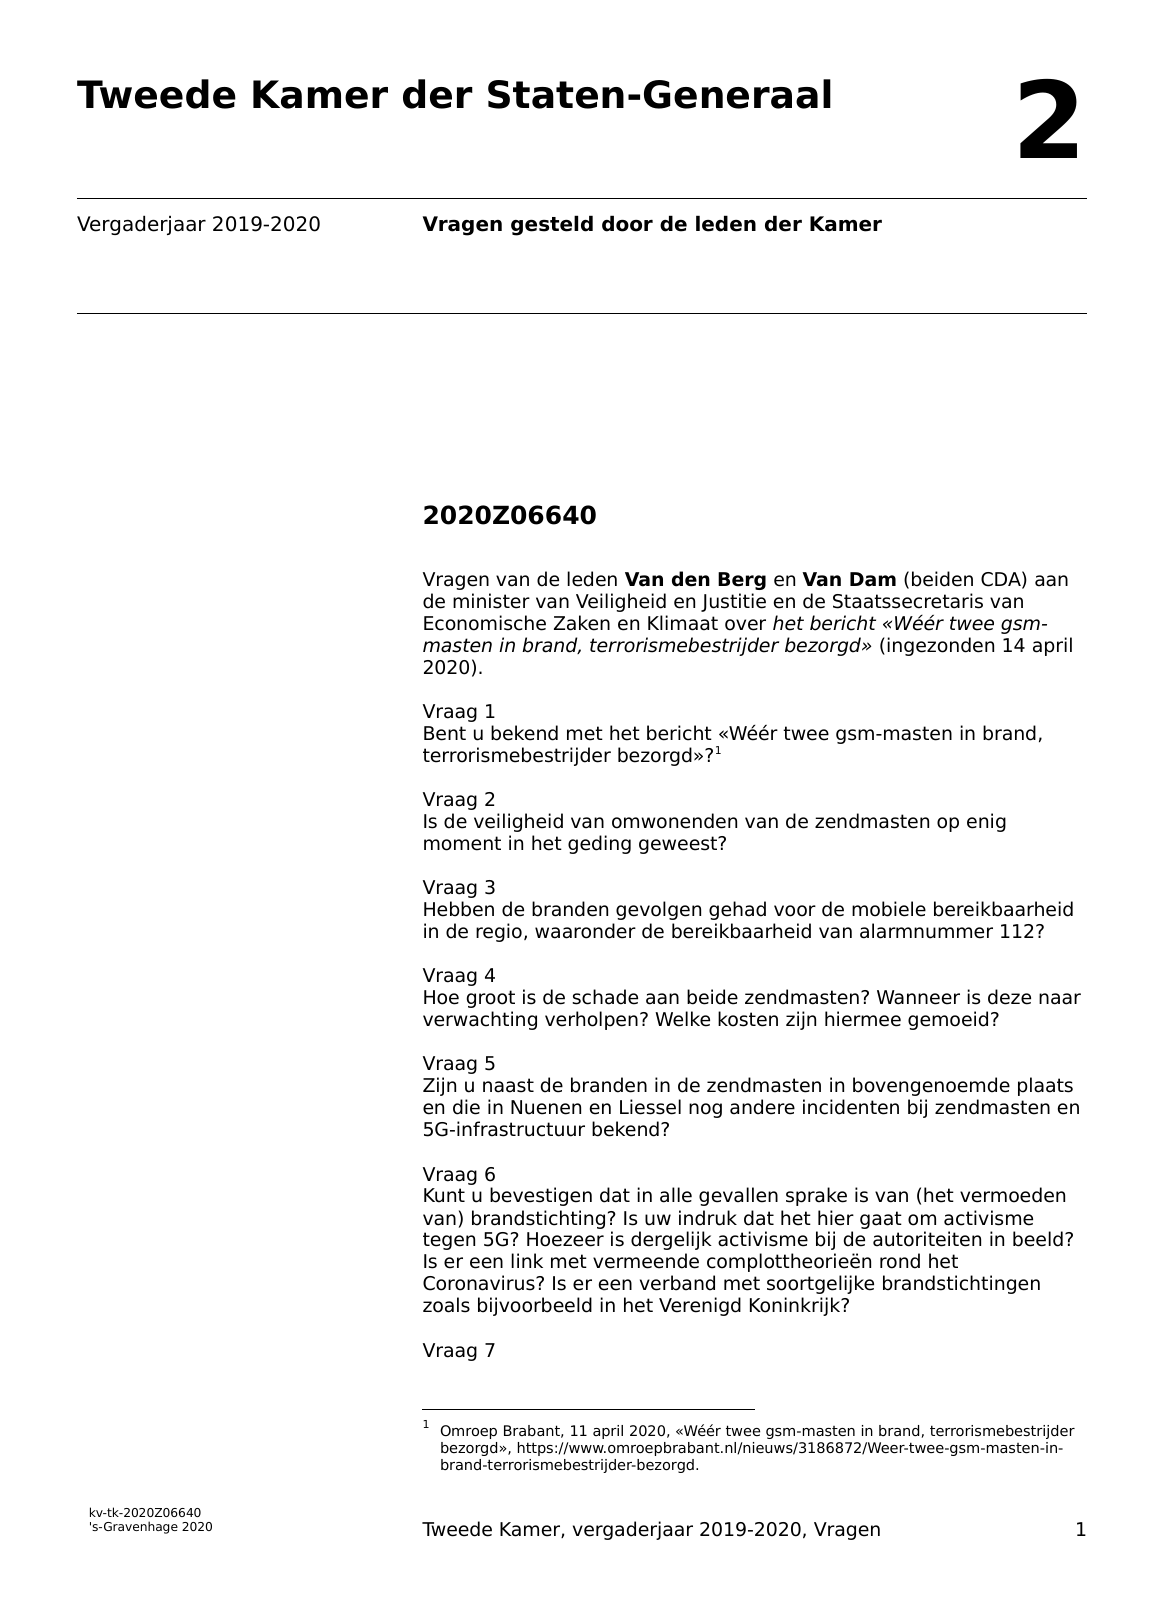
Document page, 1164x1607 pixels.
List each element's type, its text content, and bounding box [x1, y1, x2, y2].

table_cell Vragen gesteld door de leden der Kamer [422, 199, 1087, 313]
table_header 2 [886, 59, 1087, 198]
text Vraag 5 [422, 1053, 1087, 1075]
text Vraag 1 [422, 701, 1087, 723]
text Hebben de branden gevolgen gehad voor de mobiele bereikbaarheid in de regio, waaronder de bereikbaarheid van alarmnummer 112? [422, 899, 1087, 943]
text Vragen van de leden Van den Berg en Van Dam (beiden CDA) aan de minister van Veiligheid en Justitie en de Staatssecretaris van Economische Zaken en Klimaat over het bericht «Wéér twee gsm-masten in brand, terrorismebestrijder bezorgd» (ingezonden 14 april 2020). [422, 569, 1087, 679]
text kv-tk-2020Z06640 [88, 1506, 323, 1520]
text Zijn u naast de branden in de zendmasten in bovengenoemde plaats en die in Nuenen en Liessel nog andere incidenten bij zendmasten en 5G-infrastructuur bekend? [422, 1075, 1087, 1141]
table_cell Vergaderjaar 2019-2020 [77, 199, 422, 313]
text Bent u bekend met het bericht «Wéér twee gsm-masten in brand, terrorismebestrijder bezorgd»? [422, 723, 1087, 767]
text Is de veiligheid van omwonenden van de zendmasten op enig moment in het geding geweest? [422, 811, 1087, 855]
text Vraag 3 [422, 877, 1087, 899]
text Omroep Brabant, 11 april 2020, «Wéér twee gsm-masten in brand, terrorismebestrijder bezorgd», https://www.omroepbrabant.nl/nieuws/3186872/Weer-twee-gsm-masten-in-brand-terrorismebestrijder-bezorgd. [422, 1418, 1087, 1474]
text Kunt u bevestigen dat in alle gevallen sprake is van (het vermoeden van) brandstichting? Is uw indruk dat het hier gaat om activisme tegen 5G? Hoezeer is dergelijk activisme bij de autoriteiten in beeld? Is er een link met vermeende complottheorieën rond het Coronavirus? Is er een verband met soortgelijke brandstichtingen zoals bijvoorbeeld in het Verenigd Koninkrijk? [422, 1185, 1087, 1317]
text 's-Gravenhage 2020 [88, 1520, 323, 1534]
text Vraag 6 [422, 1163, 1087, 1185]
text Vraag 4 [422, 965, 1087, 987]
text 2020Z06640 [422, 501, 1087, 531]
text Hoe groot is de schade aan beide zendmasten? Wanneer is deze naar verwachting verholpen? Welke kosten zijn hiermee gemoeid? [422, 987, 1087, 1031]
text Vraag 2 [422, 789, 1087, 811]
text Vraag 7 [422, 1339, 1087, 1361]
table_header Tweede Kamer der Staten-Generaal [77, 59, 886, 198]
